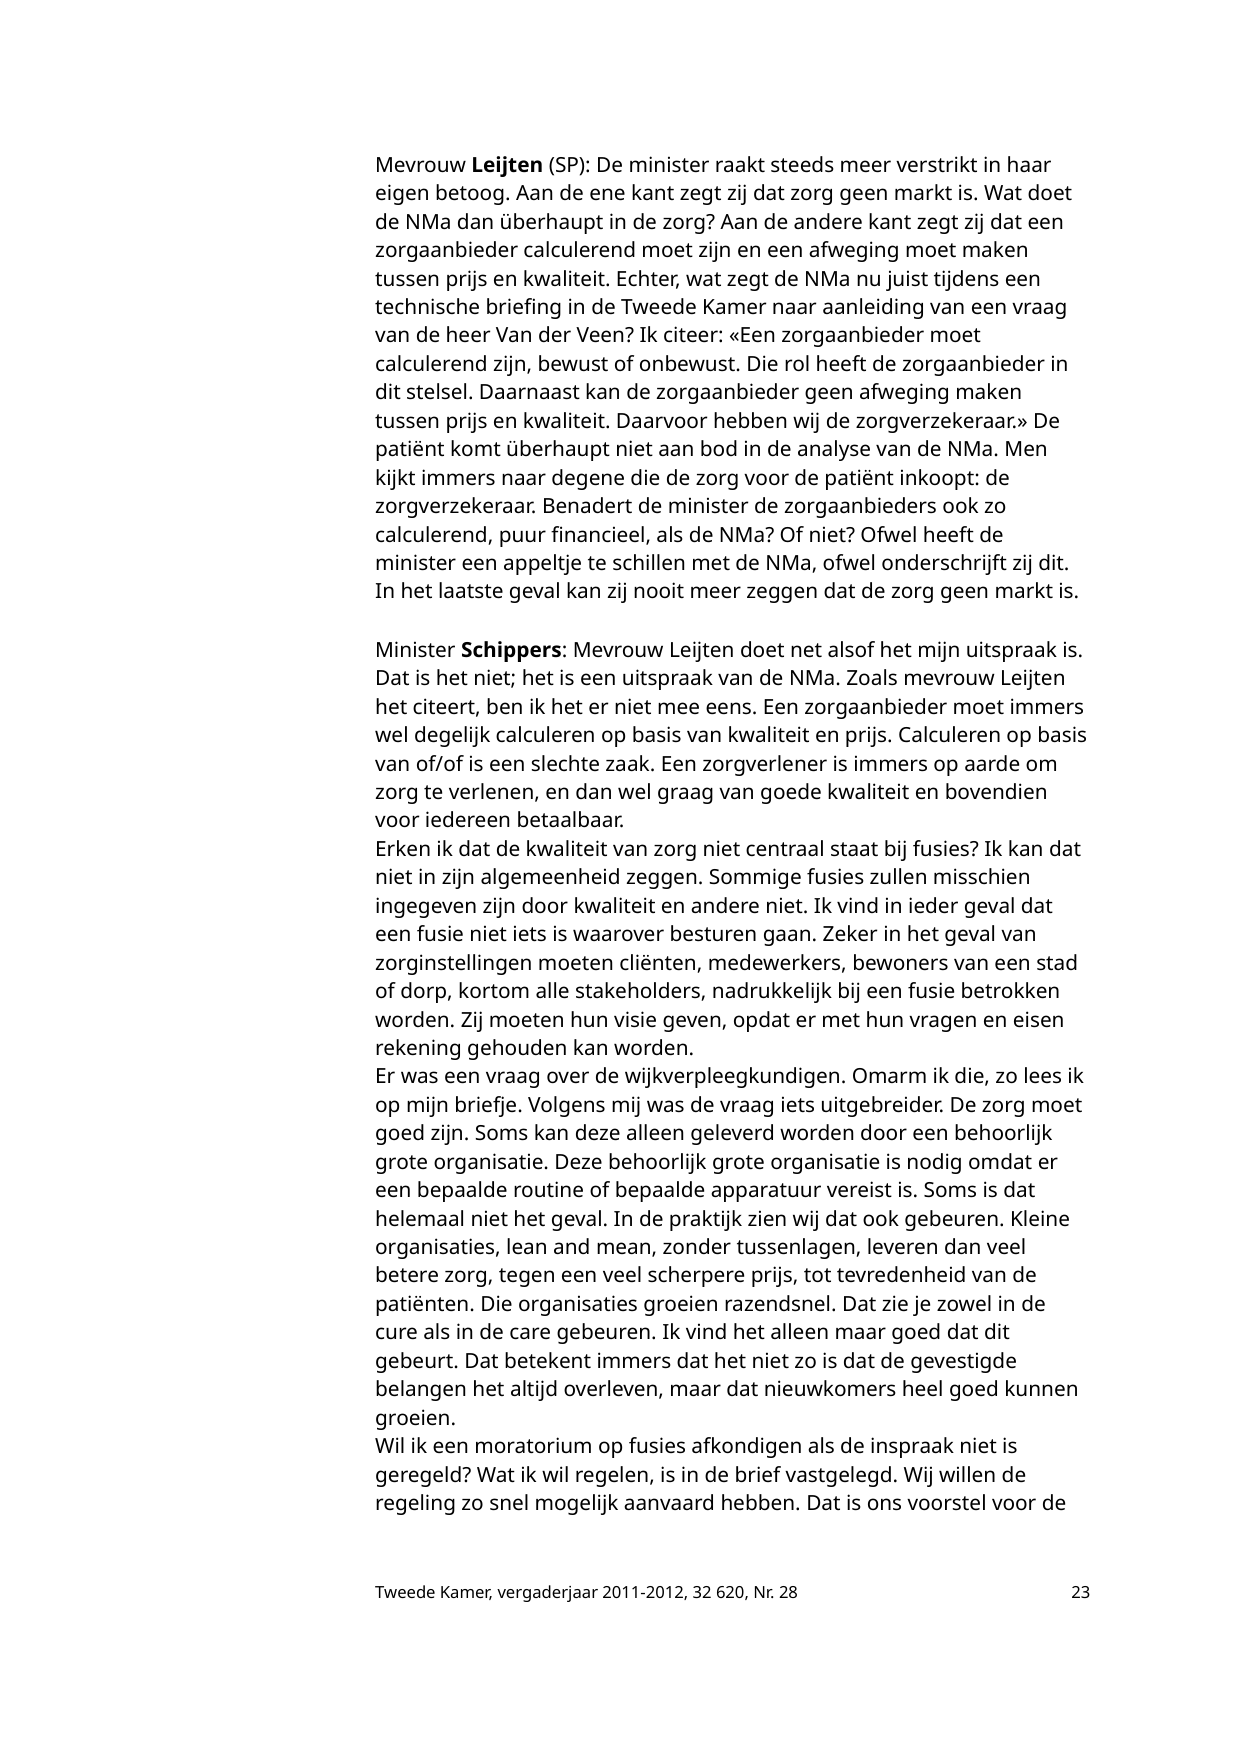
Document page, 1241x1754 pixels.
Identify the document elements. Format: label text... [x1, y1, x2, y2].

text Mevrouw Leijten (SP): De minister raakt steeds meer verstrikt in haar eigen betoog. Aan de ene kant zegt zij dat zorg geen markt is. Wat doet de NMa dan überhaupt in de zorg? Aan de andere kant zegt zij dat een zorgaanbieder calculerend moet zijn en een afweging moet maken tussen prijs en kwaliteit. Echter, wat zegt de NMa nu juist tijdens een technische briefing in de Tweede Kamer naar aanleiding van een vraag van de heer Van der Veen? Ik citeer: «Een zorgaanbieder moet calculerend zijn, bewust of onbewust. Die rol heeft de zorgaanbieder in dit stelsel. Daarnaast kan de zorgaanbieder geen afweging maken tussen prijs en kwaliteit. Daarvoor hebben wij de zorgverzekeraar.» De patiënt komt überhaupt niet aan bod in de analyse van de NMa. Men kijkt immers naar degene die de zorg voor de patiënt inkoopt: de zorgverzekeraar. Benadert de minister de zorgaanbieders ook zo calculerend, puur financieel, als de NMa? Of niet? Ofwel heeft de minister een appeltje te schillen met de NMa, ofwel onderschrijft zij dit. In het laatste geval kan zij nooit meer zeggen dat de zorg geen markt is. [375, 150, 1090, 605]
text Minister Schippers: Mevrouw Leijten doet net alsof het mijn uitspraak is. Dat is het niet; het is een uitspraak van de NMa. Zoals mevrouw Leijten het citeert, ben ik het er niet mee eens. Een zorgaanbieder moet immers wel degelijk calculeren op basis van kwaliteit en prijs. Calculeren op basis van of/of is een slechte zaak. Een zorgverlener is immers op aarde om zorg te verlenen, en dan wel graag van goede kwaliteit en bovendien voor iedereen betaalbaar. [375, 635, 1090, 834]
text Erken ik dat de kwaliteit van zorg niet centraal staat bij fusies? Ik kan dat niet in zijn algemeenheid zeggen. Sommige fusies zullen misschien ingegeven zijn door kwaliteit en andere niet. Ik vind in ieder geval dat een fusie niet iets is waarover besturen gaan. Zeker in het geval van zorginstellingen moeten cliënten, medewerkers, bewoners van een stad of dorp, kortom alle stakeholders, nadrukkelijk bij een fusie betrokken worden. Zij moeten hun visie geven, opdat er met hun vragen en eisen rekening gehouden kan worden. [375, 834, 1090, 1062]
text Er was een vraag over de wijkverpleegkundigen. Omarm ik die, zo lees ik op mijn briefje. Volgens mij was de vraag iets uitgebreider. De zorg moet goed zijn. Soms kan deze alleen geleverd worden door een behoorlijk grote organisatie. Deze behoorlijk grote organisatie is nodig omdat er een bepaalde routine of bepaalde apparatuur vereist is. Soms is dat helemaal niet het geval. In de praktijk zien wij dat ook gebeuren. Kleine organisaties, lean and mean, zonder tussenlagen, leveren dan veel betere zorg, tegen een veel scherpere prijs, tot tevredenheid van de patiënten. Die organisaties groeien razendsnel. Dat zie je zowel in de cure als in de care gebeuren. Ik vind het alleen maar goed dat dit gebeurt. Dat betekent immers dat het niet zo is dat de gevestigde belangen het altijd overleven, maar dat nieuwkomers heel goed kunnen groeien. [375, 1062, 1090, 1431]
text Wil ik een moratorium op fusies afkondigen als de inspraak niet is geregeld? Wat ik wil regelen, is in de brief vastgelegd. Wij willen de regeling zo snel mogelijk aanvaard hebben. Dat is ons voorstel voor de [375, 1431, 1090, 1517]
